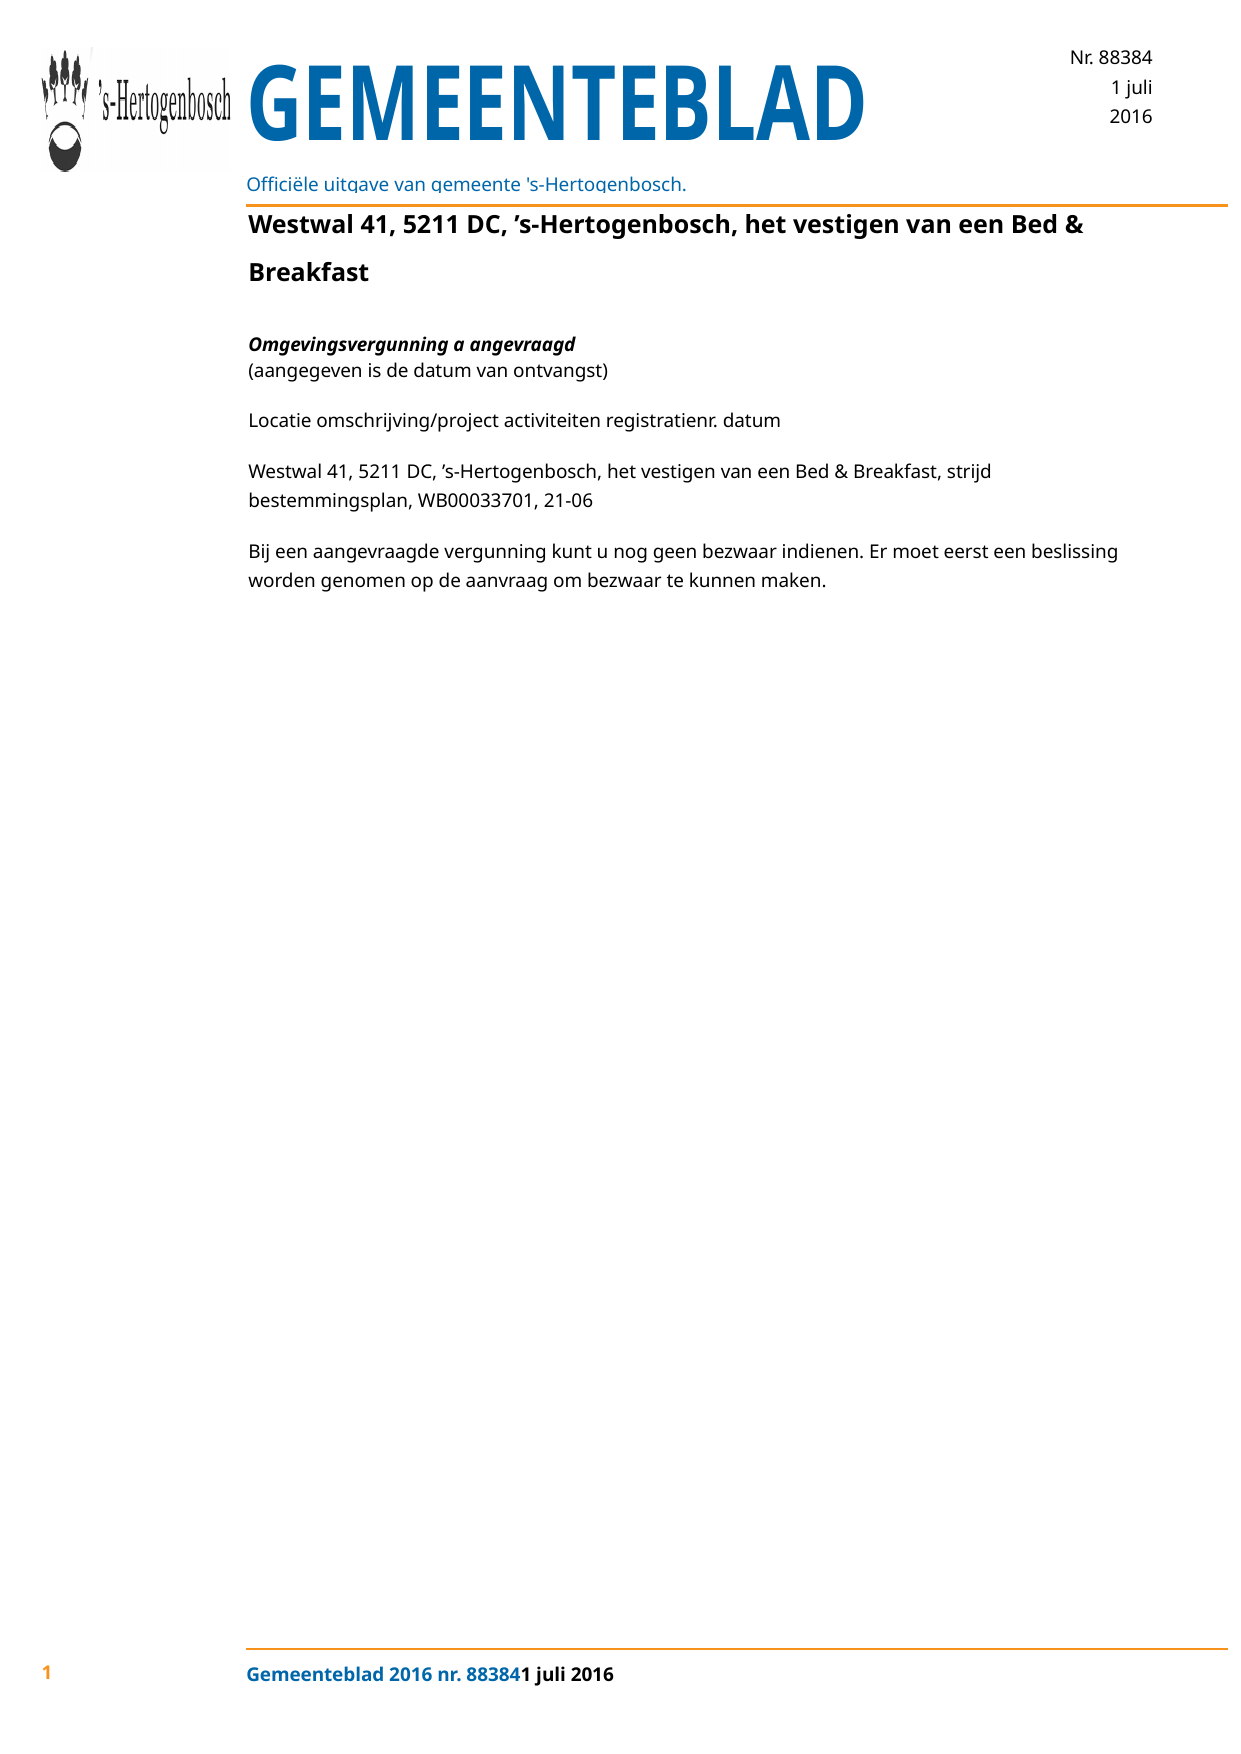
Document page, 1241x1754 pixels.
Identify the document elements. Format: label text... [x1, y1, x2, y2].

picture [41, 47, 231, 172]
text Bij een aangevraagde vergunning kunt u nog geen bezwaar indienen. Er moet eerst een beslissing worden genomen op de aanvraag om bezwaar te kunnen maken. [248, 538, 1152, 593]
text Westwal 41, 5211 DC, ’s-Hertogenbosch, het vestigen van een Bed & Breakfast [248, 207, 1152, 288]
text (aangegeven is de datum van ontvangst) [248, 357, 1152, 383]
text Westwal 41, 5211 DC, ’s-Hertogenbosch, het vestigen van een Bed & Breakfast, strijd bestemmingsplan, WB00033701, 21-06 [248, 458, 1152, 513]
text Locatie omschrijving/project activiteiten registratienr. datum [248, 408, 1152, 433]
text Omgevingsvergunning a angevraagd [248, 331, 1152, 357]
